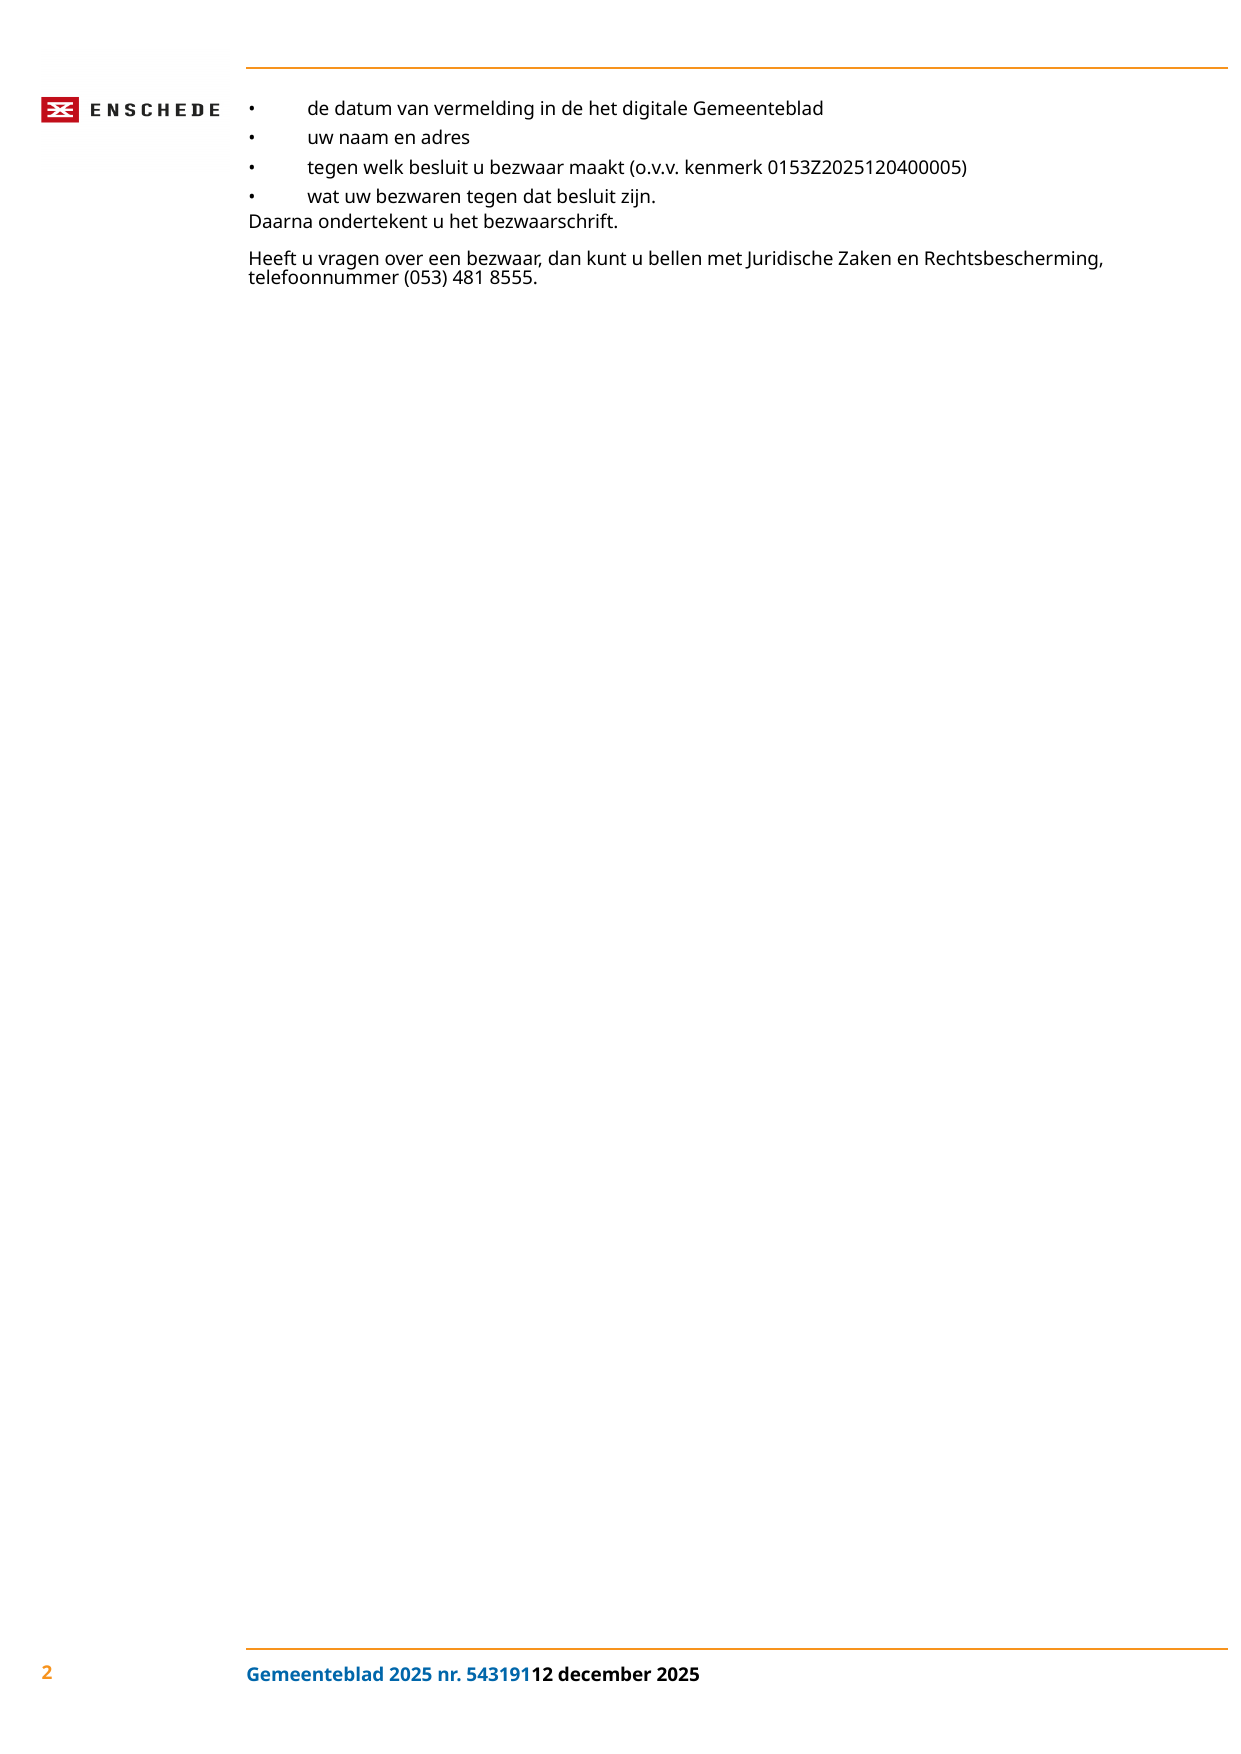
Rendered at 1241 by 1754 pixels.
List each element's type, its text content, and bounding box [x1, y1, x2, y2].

list tegen welk besluit u bezwaar maakt (o.v.v. kenmerk 0153Z2025120400005) [248, 154, 1152, 180]
list uw naam en adres [248, 124, 1152, 150]
text Heeft u vragen over een bezwaar, dan kunt u bellen met Juridische Zaken en Rechtsbescherming, telefoonnummer (053) 481 8555. [248, 250, 1152, 289]
list de datum van vermelding in de het digitale Gemeenteblad [248, 95, 1152, 121]
list wat uw bezwaren tegen dat besluit zijn. [248, 183, 1152, 209]
picture [41, 47, 231, 172]
text Daarna ondertekent u het bezwaarschrift. [248, 213, 1152, 232]
